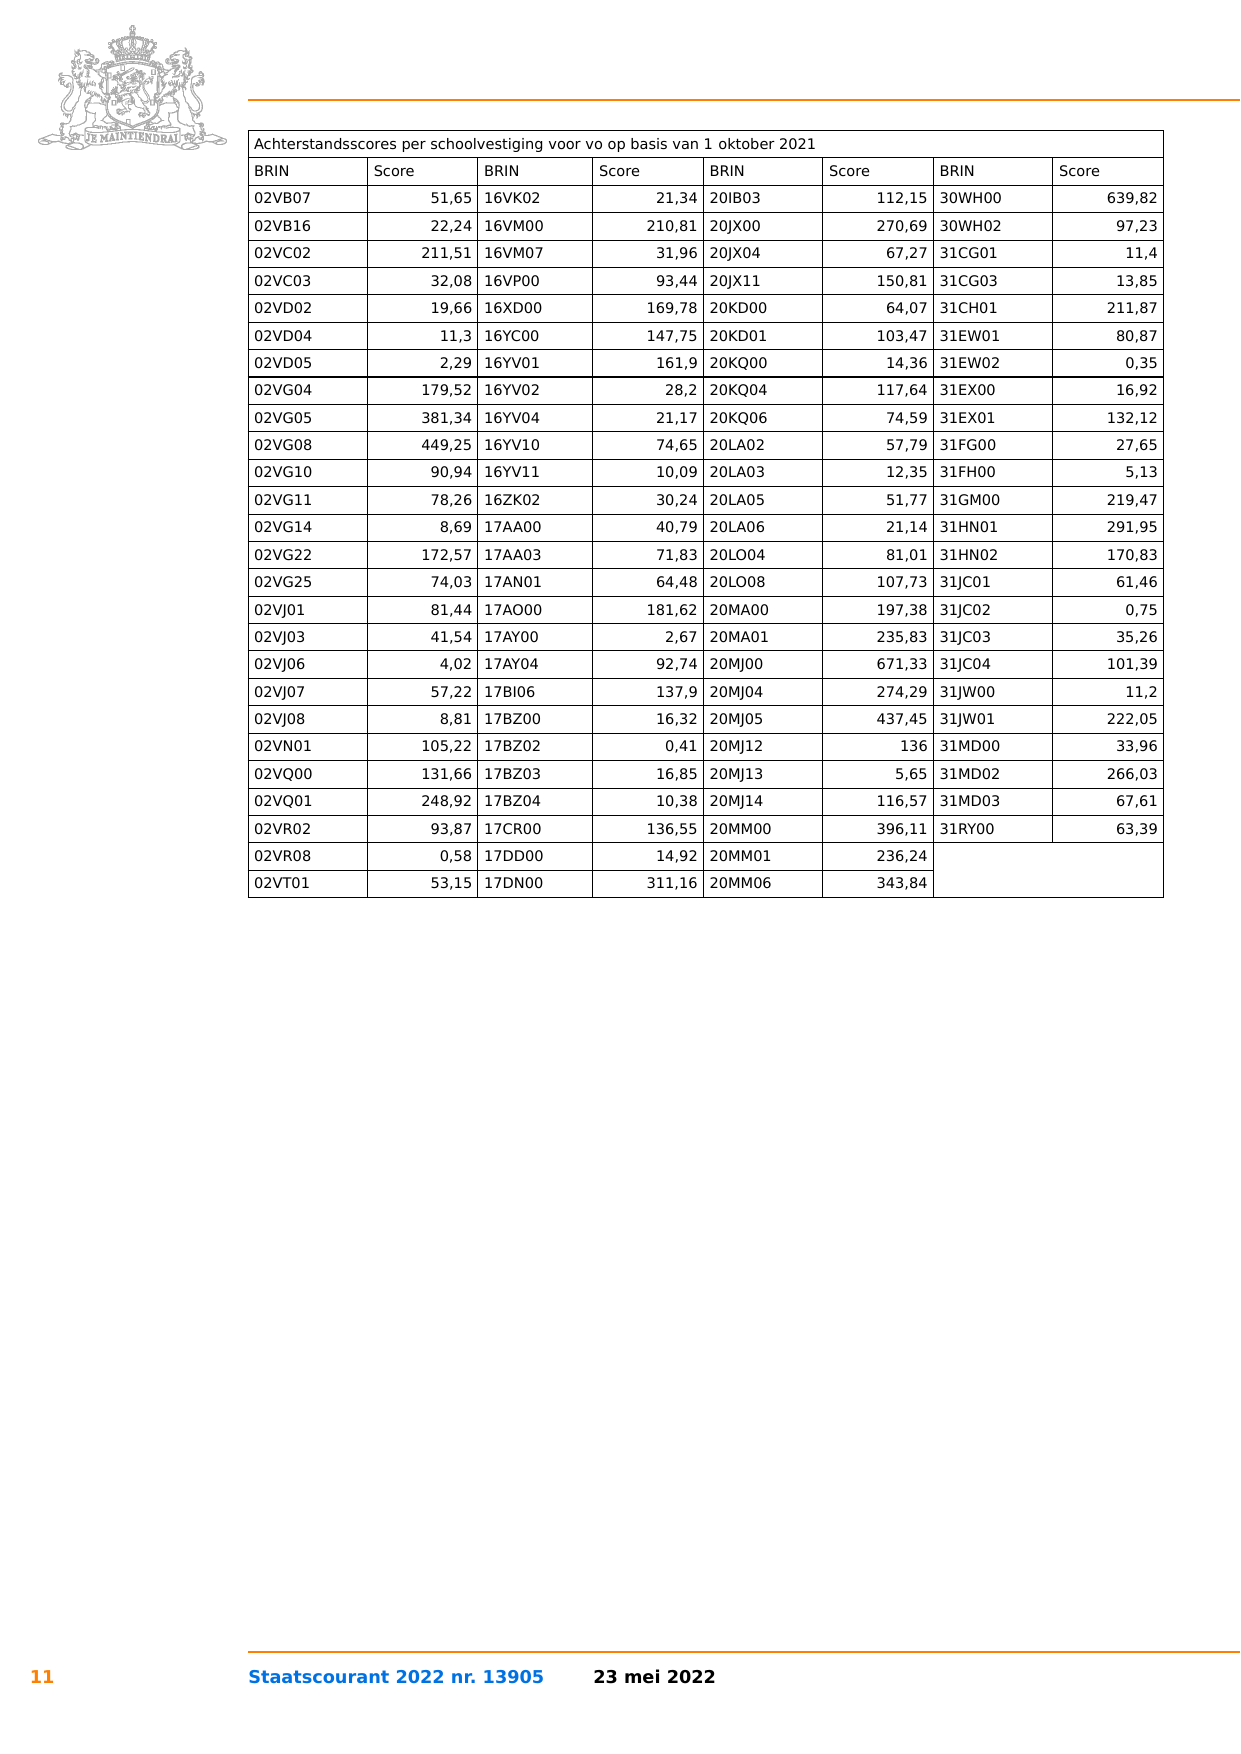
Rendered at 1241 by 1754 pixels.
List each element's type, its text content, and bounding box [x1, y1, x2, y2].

table_cell 20JX04 [704, 241, 822, 267]
table_cell 8,69 [368, 515, 477, 541]
table_cell 20MJ14 [704, 789, 822, 815]
table_cell 11,2 [1053, 679, 1163, 705]
table_cell 74,59 [823, 405, 933, 431]
table_cell 33,96 [1053, 734, 1163, 760]
table_cell 8,81 [368, 706, 477, 733]
table_cell 343,84 [823, 871, 933, 897]
table_cell 274,29 [823, 679, 933, 705]
table_cell 181,62 [593, 597, 703, 623]
table_cell 5,13 [1053, 460, 1163, 486]
table_cell 30WH02 [934, 213, 1052, 239]
table_cell 20MJ05 [704, 706, 822, 733]
table_cell 17AN01 [478, 569, 592, 596]
table_cell 103,47 [823, 323, 933, 349]
table_cell 2,67 [593, 624, 703, 650]
table_cell 16YV02 [478, 378, 592, 404]
table_cell 22,24 [368, 213, 477, 239]
table_cell 20MJ13 [704, 761, 822, 787]
table_cell 20KD01 [704, 323, 822, 349]
table_cell 02VC03 [249, 268, 367, 294]
table_cell 31CH01 [934, 295, 1052, 322]
table_cell 02VQ00 [249, 761, 367, 787]
table_cell 131,66 [368, 761, 477, 787]
table_cell 92,74 [593, 651, 703, 678]
table_cell 16YV04 [478, 405, 592, 431]
table_cell 74,65 [593, 432, 703, 459]
table_cell 16YC00 [478, 323, 592, 349]
table_cell 80,87 [1053, 323, 1163, 349]
table_cell 74,03 [368, 569, 477, 596]
table_cell 02VG04 [249, 378, 367, 404]
table_cell 222,05 [1053, 706, 1163, 733]
table_cell Score [593, 158, 703, 185]
table_cell 02VJ03 [249, 624, 367, 650]
table_cell 02VG14 [249, 515, 367, 541]
table_cell 137,9 [593, 679, 703, 705]
table_cell 31CG01 [934, 241, 1052, 267]
table_cell 17AY00 [478, 624, 592, 650]
table_cell 67,61 [1053, 789, 1163, 815]
table_cell 17BZ03 [478, 761, 592, 787]
table_cell 20JX00 [704, 213, 822, 239]
table_cell 197,38 [823, 597, 933, 623]
table_cell 31MD00 [934, 734, 1052, 760]
table_cell 16VP00 [478, 268, 592, 294]
table_cell 172,57 [368, 542, 477, 568]
table_cell 02VG10 [249, 460, 367, 486]
table_cell 31GM00 [934, 487, 1052, 513]
table_cell 20MM01 [704, 843, 822, 869]
table_cell 311,16 [593, 871, 703, 897]
table_cell 30,24 [593, 487, 703, 513]
table_cell 236,24 [823, 843, 933, 869]
table_cell 11,4 [1053, 241, 1163, 267]
table_cell 270,69 [823, 213, 933, 239]
table_cell 17BI06 [478, 679, 592, 705]
table_cell 0,35 [1053, 350, 1163, 376]
table_cell 02VD02 [249, 295, 367, 322]
table_cell 16VM07 [478, 241, 592, 267]
table_cell 02VN01 [249, 734, 367, 760]
table_cell 14,92 [593, 843, 703, 869]
table_cell 20JX11 [704, 268, 822, 294]
table_cell Score [1053, 158, 1163, 185]
table_cell 136,55 [593, 816, 703, 842]
table_cell 14,36 [823, 350, 933, 376]
table_cell 5,65 [823, 761, 933, 787]
table_cell 93,87 [368, 816, 477, 842]
table_cell 17CR00 [478, 816, 592, 842]
table_cell 211,51 [368, 241, 477, 267]
table_cell 02VG05 [249, 405, 367, 431]
table_cell 0,58 [368, 843, 477, 869]
table_cell 02VQ01 [249, 789, 367, 815]
table_cell 02VG11 [249, 487, 367, 513]
table_cell 20LO08 [704, 569, 822, 596]
table_cell 57,79 [823, 432, 933, 459]
table_cell 31HN02 [934, 542, 1052, 568]
table_cell 41,54 [368, 624, 477, 650]
table_cell 161,9 [593, 350, 703, 376]
table_cell 211,87 [1053, 295, 1163, 322]
table_cell 16XD00 [478, 295, 592, 322]
table_cell 10,09 [593, 460, 703, 486]
table_cell 16,92 [1053, 378, 1163, 404]
table_cell 02VR08 [249, 843, 367, 869]
table_cell 31FG00 [934, 432, 1052, 459]
table_cell 21,14 [823, 515, 933, 541]
table_header Achterstandsscores per schoolvestiging voor vo op basis van 1 oktober 2021 [249, 131, 1163, 157]
table_cell 116,57 [823, 789, 933, 815]
table_cell 20LA03 [704, 460, 822, 486]
table_cell 20MA01 [704, 624, 822, 650]
table_cell 16,85 [593, 761, 703, 787]
table_cell Score [823, 158, 933, 185]
table_cell 31MD02 [934, 761, 1052, 787]
table_cell 31JW00 [934, 679, 1052, 705]
table_cell 101,39 [1053, 651, 1163, 678]
table_cell 31JC04 [934, 651, 1052, 678]
table_cell 16YV01 [478, 350, 592, 376]
table_cell 17DN00 [478, 871, 592, 897]
table_cell 4,02 [368, 651, 477, 678]
table_cell 19,66 [368, 295, 477, 322]
table_cell 20MA00 [704, 597, 822, 623]
table_cell 17BZ02 [478, 734, 592, 760]
table_cell 112,15 [823, 186, 933, 212]
table_cell BRIN [704, 158, 822, 185]
table_cell 169,78 [593, 295, 703, 322]
table_cell 31FH00 [934, 460, 1052, 486]
table_cell 0,75 [1053, 597, 1163, 623]
table_cell 31JC03 [934, 624, 1052, 650]
table_cell 20LO04 [704, 542, 822, 568]
table_cell 02VD05 [249, 350, 367, 376]
table_cell 17AA00 [478, 515, 592, 541]
table_cell 02VJ08 [249, 706, 367, 733]
table_cell 81,01 [823, 542, 933, 568]
table_cell 16VK02 [478, 186, 592, 212]
table_cell 20KQ06 [704, 405, 822, 431]
table_cell 31JC02 [934, 597, 1052, 623]
table_cell 17DD00 [478, 843, 592, 869]
table_cell 31RY00 [934, 816, 1052, 842]
table_cell 35,26 [1053, 624, 1163, 650]
table_cell 2,29 [368, 350, 477, 376]
table_cell 64,48 [593, 569, 703, 596]
table_cell 147,75 [593, 323, 703, 349]
table_cell Score [368, 158, 477, 185]
table_cell 16,32 [593, 706, 703, 733]
table_cell 437,45 [823, 706, 933, 733]
table_cell 02VD04 [249, 323, 367, 349]
table_cell 20LA02 [704, 432, 822, 459]
table_cell 210,81 [593, 213, 703, 239]
table_cell 20MJ04 [704, 679, 822, 705]
table_cell 02VG25 [249, 569, 367, 596]
table_cell 40,79 [593, 515, 703, 541]
table_cell 20KQ00 [704, 350, 822, 376]
table_cell 51,77 [823, 487, 933, 513]
table_cell 53,15 [368, 871, 477, 897]
table_cell 17AO00 [478, 597, 592, 623]
table_cell 57,22 [368, 679, 477, 705]
table_cell 21,17 [593, 405, 703, 431]
table_cell 31MD03 [934, 789, 1052, 815]
table_cell 02VG08 [249, 432, 367, 459]
table_cell 02VR02 [249, 816, 367, 842]
table_cell 105,22 [368, 734, 477, 760]
table_cell 67,27 [823, 241, 933, 267]
table_cell 291,95 [1053, 515, 1163, 541]
table_cell BRIN [478, 158, 592, 185]
table_cell 64,07 [823, 295, 933, 322]
table_cell 107,73 [823, 569, 933, 596]
table_cell 17BZ00 [478, 706, 592, 733]
table_cell 136 [823, 734, 933, 760]
table_cell 235,83 [823, 624, 933, 650]
table_cell 02VJ01 [249, 597, 367, 623]
table_cell 20IB03 [704, 186, 822, 212]
table_cell 61,46 [1053, 569, 1163, 596]
table_cell 51,65 [368, 186, 477, 212]
table_cell 10,38 [593, 789, 703, 815]
table_cell 17AA03 [478, 542, 592, 568]
table_cell 20MJ12 [704, 734, 822, 760]
table_cell 20MM06 [704, 871, 822, 897]
table_cell 117,64 [823, 378, 933, 404]
table_cell 02VB07 [249, 186, 367, 212]
table_cell 31JW01 [934, 706, 1052, 733]
table_cell 17BZ04 [478, 789, 592, 815]
table_cell 20MJ00 [704, 651, 822, 678]
table_cell 132,12 [1053, 405, 1163, 431]
table_cell 639,82 [1053, 186, 1163, 212]
table_cell 16YV11 [478, 460, 592, 486]
table_cell BRIN [934, 158, 1052, 185]
table_cell 02VC02 [249, 241, 367, 267]
table_cell 31,96 [593, 241, 703, 267]
table_cell 30WH00 [934, 186, 1052, 212]
table_cell 02VJ07 [249, 679, 367, 705]
table_cell 20KQ04 [704, 378, 822, 404]
table_cell 17AY04 [478, 651, 592, 678]
table_cell [934, 843, 1163, 897]
table_cell 20KD00 [704, 295, 822, 322]
table_cell 90,94 [368, 460, 477, 486]
table_cell 32,08 [368, 268, 477, 294]
picture [38, 25, 227, 150]
table_cell 02VB16 [249, 213, 367, 239]
table_cell 63,39 [1053, 816, 1163, 842]
table_cell 179,52 [368, 378, 477, 404]
table_cell 93,44 [593, 268, 703, 294]
table_cell 31JC01 [934, 569, 1052, 596]
table_cell 20LA05 [704, 487, 822, 513]
table_cell 02VG22 [249, 542, 367, 568]
table_cell 02VT01 [249, 871, 367, 897]
table_cell 31EX01 [934, 405, 1052, 431]
table_cell 16VM00 [478, 213, 592, 239]
table_cell 671,33 [823, 651, 933, 678]
table_cell 31CG03 [934, 268, 1052, 294]
table_cell 02VJ06 [249, 651, 367, 678]
table_cell 27,65 [1053, 432, 1163, 459]
table_cell 31EX00 [934, 378, 1052, 404]
table_cell 28,2 [593, 378, 703, 404]
table_cell 248,92 [368, 789, 477, 815]
table_cell 16ZK02 [478, 487, 592, 513]
table_cell 12,35 [823, 460, 933, 486]
table_cell 449,25 [368, 432, 477, 459]
table_cell 31EW01 [934, 323, 1052, 349]
table_cell 20MM00 [704, 816, 822, 842]
table_cell 266,03 [1053, 761, 1163, 787]
table_cell 31HN01 [934, 515, 1052, 541]
table_cell 396,11 [823, 816, 933, 842]
table_cell 381,34 [368, 405, 477, 431]
table_cell 13,85 [1053, 268, 1163, 294]
table_cell BRIN [249, 158, 367, 185]
table_cell 81,44 [368, 597, 477, 623]
table_cell 150,81 [823, 268, 933, 294]
table_cell 31EW02 [934, 350, 1052, 376]
table_cell 0,41 [593, 734, 703, 760]
table_cell 20LA06 [704, 515, 822, 541]
table_cell 219,47 [1053, 487, 1163, 513]
table_cell 97,23 [1053, 213, 1163, 239]
table_cell 21,34 [593, 186, 703, 212]
table_cell 11,3 [368, 323, 477, 349]
table_cell 170,83 [1053, 542, 1163, 568]
table_cell 16YV10 [478, 432, 592, 459]
table_cell 78,26 [368, 487, 477, 513]
table_cell 71,83 [593, 542, 703, 568]
